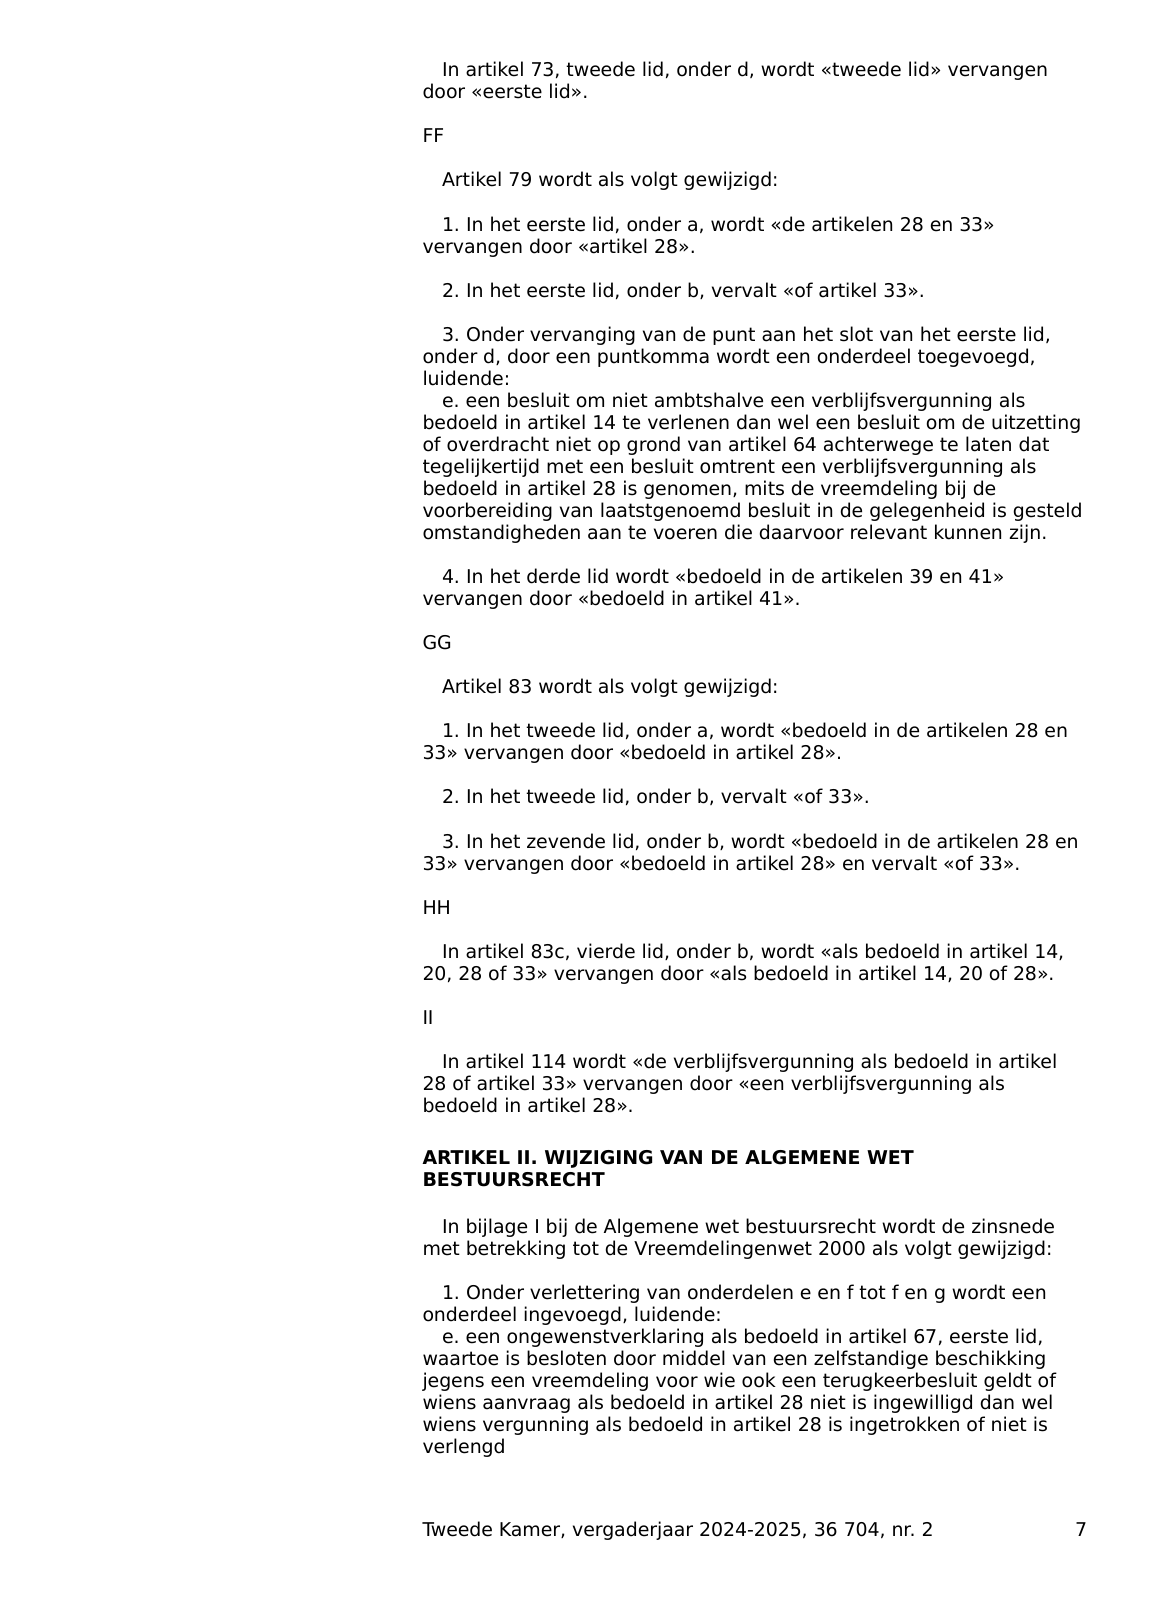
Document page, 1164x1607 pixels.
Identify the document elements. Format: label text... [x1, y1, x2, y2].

text II [422, 1007, 1087, 1029]
text 2. In het tweede lid, onder b, vervalt «of 33». [422, 786, 1087, 808]
text In artikel 73, tweede lid, onder d, wordt «tweede lid» vervangen door «eerste lid». [422, 59, 1087, 103]
text 1. In het eerste lid, onder a, wordt «de artikelen 28 en 33» vervangen door «artikel 28». [422, 213, 1087, 257]
subtitle ARTIKEL II. WIJZIGING VAN DE ALGEMENE WET BESTUURSRECHT [422, 1147, 1087, 1191]
text 1. Onder verlettering van onderdelen e en f tot f en g wordt een onderdeel ingevoegd, luidende: [422, 1282, 1087, 1326]
text In bijlage I bij de Algemene wet bestuursrecht wordt de zinsnede met betrekking tot de Vreemdelingenwet 2000 als volgt gewijzigd: [422, 1216, 1087, 1260]
text In artikel 114 wordt «de verblijfsvergunning als bedoeld in artikel 28 of artikel 33» vervangen door «een verblijfsvergunning als bedoeld in artikel 28». [422, 1051, 1087, 1117]
text 1. In het tweede lid, onder a, wordt «bedoeld in de artikelen 28 en 33» vervangen door «bedoeld in artikel 28». [422, 720, 1087, 764]
text FF [422, 125, 1087, 147]
text GG [422, 632, 1087, 654]
text 3. Onder vervanging van de punt aan het slot van het eerste lid, onder d, door een puntkomma wordt een onderdeel toegevoegd, luidende: [422, 324, 1087, 390]
text e. een besluit om niet ambtshalve een verblijfsvergunning als bedoeld in artikel 14 te verlenen dan wel een besluit om de uitzetting of overdracht niet op grond van artikel 64 achterwege te laten dat tegelijkertijd met een besluit omtrent een verblijfsvergunning als bedoeld in artikel 28 is genomen, mits de vreemdeling bij de voorbereiding van laatstgenoemd besluit in de gelegenheid is gesteld omstandigheden aan te voeren die daarvoor relevant kunnen zijn. [422, 390, 1087, 544]
text In artikel 83c, vierde lid, onder b, wordt «als bedoeld in artikel 14, 20, 28 of 33» vervangen door «als bedoeld in artikel 14, 20 of 28». [422, 941, 1087, 985]
text 3. In het zevende lid, onder b, wordt «bedoeld in de artikelen 28 en 33» vervangen door «bedoeld in artikel 28» en vervalt «of 33». [422, 831, 1087, 874]
text HH [422, 897, 1087, 919]
text 4. In het derde lid wordt «bedoeld in de artikelen 39 en 41» vervangen door «bedoeld in artikel 41». [422, 566, 1087, 610]
text e. een ongewenstverklaring als bedoeld in artikel 67, eerste lid, waartoe is besloten door middel van een zelfstandige beschikking jegens een vreemdeling voor wie ook een terugkeerbesluit geldt of wiens aanvraag als bedoeld in artikel 28 niet is ingewilligd dan wel wiens vergunning als bedoeld in artikel 28 is ingetrokken of niet is verlengd [422, 1326, 1087, 1458]
text Artikel 83 wordt als volgt gewijzigd: [422, 676, 1087, 698]
text 2. In het eerste lid, onder b, vervalt «of artikel 33». [422, 280, 1087, 302]
text Artikel 79 wordt als volgt gewijzigd: [422, 169, 1087, 191]
